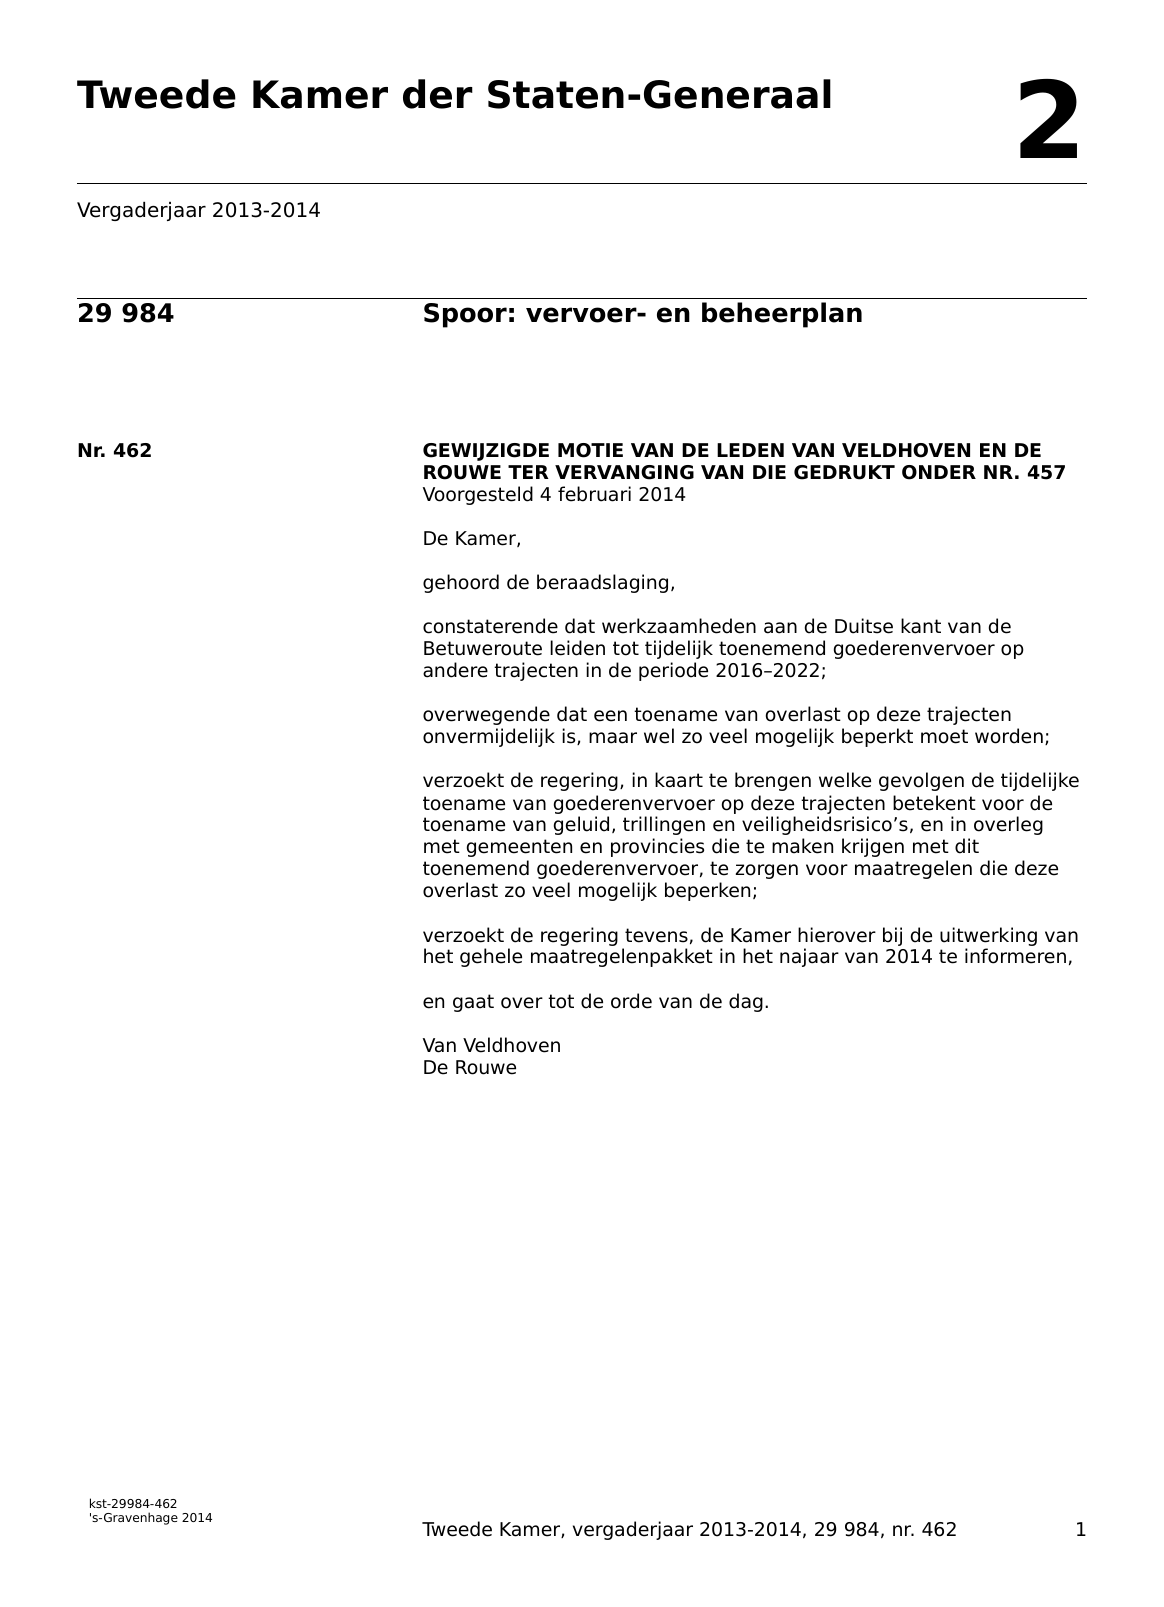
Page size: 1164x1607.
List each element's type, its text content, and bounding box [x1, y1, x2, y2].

text en gaat over tot de orde van de dag. [422, 991, 1087, 1013]
text gehoord de beraadslaging, [422, 572, 1087, 594]
text verzoekt de regering tevens, de Kamer hierover bij de uitwerking van het gehele maatregelenpakket in het najaar van 2014 te informeren, [422, 924, 1087, 968]
text Voorgesteld 4 februari 2014 [422, 484, 1087, 506]
text constaterende dat werkzaamheden aan de Duitse kant van de Betuweroute leiden tot tijdelijk toenemend goederenvervoer op andere trajecten in de periode 2016–2022; [422, 616, 1087, 682]
text kst-29984-462 [88, 1497, 323, 1511]
text De Rouwe [422, 1057, 1087, 1079]
text 's-Gravenhage 2014 [88, 1511, 323, 1525]
text De Kamer, [422, 528, 1087, 550]
subtitle Nr. 462 GEWIJZIGDE MOTIE VAN DE LEDEN VAN VELDHOVEN EN DE ROUWE TER VERVANGING VAN DIE GEDRUKT ONDER NR. 457 [77, 440, 1087, 484]
subtitle 29 984 Spoor: vervoer- en beheerplan [77, 299, 1087, 329]
table_header Tweede Kamer der Staten-Generaal [77, 59, 886, 183]
table_cell Vergaderjaar 2013-2014 [77, 184, 1087, 298]
text verzoekt de regering, in kaart te brengen welke gevolgen de tijdelijke toename van goederenvervoer op deze trajecten betekent voor de toename van geluid, trillingen en veiligheidsrisico’s, en in overleg met gemeenten en provincies die te maken krijgen met dit toenemend goederenvervoer, te zorgen voor maatregelen die deze overlast zo veel mogelijk beperken; [422, 770, 1087, 902]
text overwegende dat een toename van overlast op deze trajecten onvermijdelijk is, maar wel zo veel mogelijk beperkt moet worden; [422, 704, 1087, 748]
text Van Veldhoven [422, 1035, 1087, 1057]
table_header 2 [886, 59, 1087, 183]
